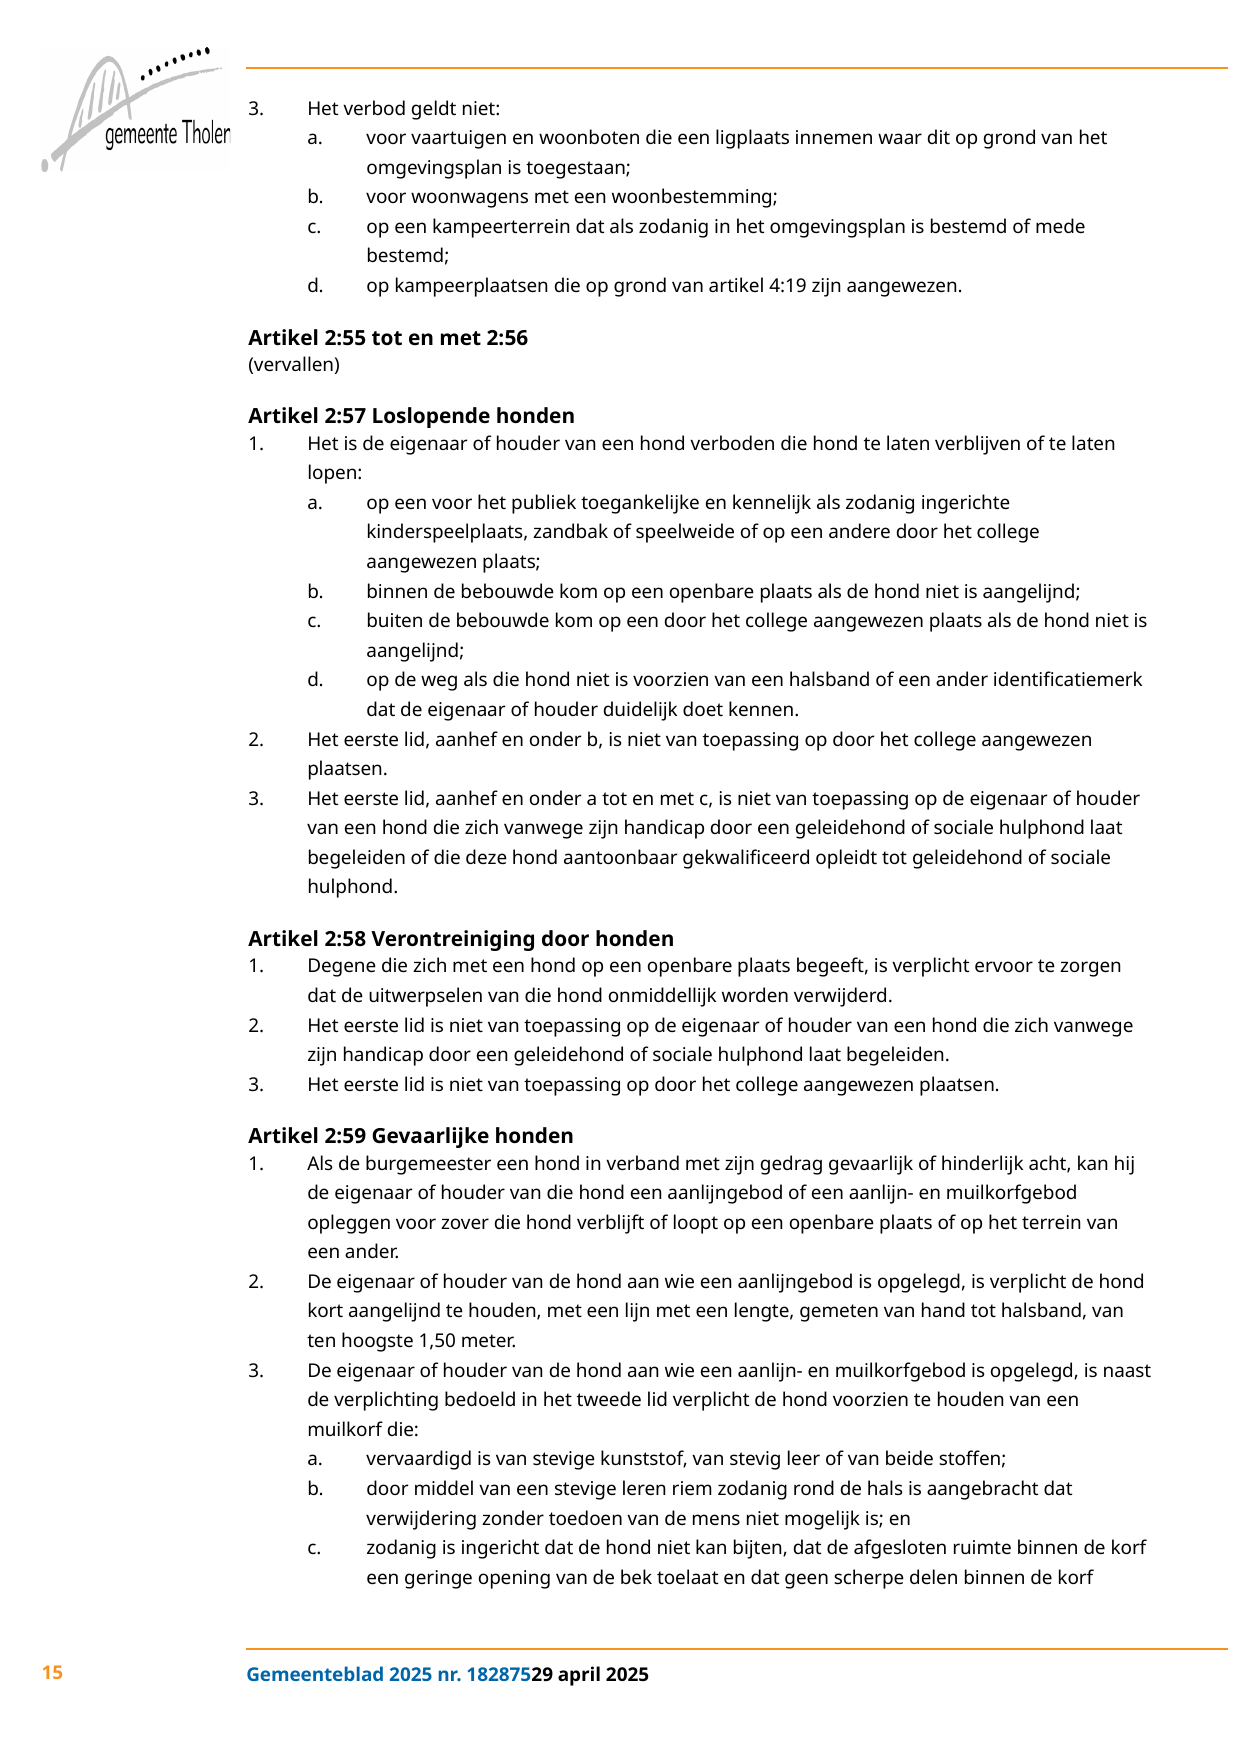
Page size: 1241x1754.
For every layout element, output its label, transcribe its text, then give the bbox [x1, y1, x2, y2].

list Het eerste lid, aanhef en onder a tot en met c, is niet van toepassing op de eigenaar of houder van een hond die zich vanwege zijn handicap door een geleidehond of sociale hulphond laat begeleiden of die deze hond aantoonbaar gekwalificeerd opleidt tot geleidehond of sociale hulphond. [248, 785, 1152, 899]
list op een kampeerterrein dat als zodanig in het omgevingsplan is bestemd of mede bestemd; [307, 213, 1152, 268]
list buiten de bebouwde kom op een door het college aangewezen plaats als de hond niet is aangelijnd; [307, 607, 1152, 663]
list voor woonwagens met een woonbestemming; [307, 183, 1152, 209]
list op de weg als die hond niet is voorzien van een halsband of een ander identificatiemerk dat de eigenaar of houder duidelijk doet kennen. [307, 667, 1152, 722]
list Als de burgemeester een hond in verband met zijn gedrag gevaarlijk of hinderlijk acht, kan hij de eigenaar of houder van die hond een aanlijngebod of een aanlijn- en muilkorfgebod opleggen voor zover die hond verblijft of loopt op een openbare plaats of op het terrein van een ander. [248, 1150, 1152, 1264]
picture [41, 47, 231, 172]
list Het is de eigenaar of houder van een hond verboden die hond te laten verblijven of te laten lopen: [248, 430, 1152, 485]
text (vervallen) [248, 351, 1152, 377]
list door middel van een stevige leren riem zodanig rond de hals is aangebracht dat verwijdering zonder toedoen van de mens niet mogelijk is; en [307, 1475, 1152, 1531]
list De eigenaar of houder van de hond aan wie een aanlijn- en muilkorfgebod is opgelegd, is naast de verplichting bedoeld in het tweede lid verplicht de hond voorzien te houden van een muilkorf die: [248, 1357, 1152, 1442]
text Artikel 2:59 Gevaarlijke honden [248, 1121, 1152, 1150]
list voor vaartuigen en woonboten die een ligplaats innemen waar dit op grond van het omgevingsplan is toegestaan; [307, 124, 1152, 180]
list op een voor het publiek toegankelijke en kennelijk als zodanig ingerichte kinderspeelplaats, zandbak of speelweide of op een andere door het college aangewezen plaats; [307, 489, 1152, 574]
text Artikel 2:57 Loslopende honden [248, 402, 1152, 430]
list op kampeerplaatsen die op grond van artikel 4:19 zijn aangewezen. [307, 272, 1152, 298]
list De eigenaar of houder van de hond aan wie een aanlijngebod is opgelegd, is verplicht de hond kort aangelijnd te houden, met een lijn met een lengte, gemeten van hand tot halsband, van ten hoogste 1,50 meter. [248, 1268, 1152, 1353]
list binnen de bebouwde kom op een openbare plaats als de hond niet is aangelijnd; [307, 578, 1152, 604]
text Artikel 2:58 Verontreiniging door honden [248, 924, 1152, 953]
list Het verbod geldt niet: [248, 95, 1152, 121]
list Degene die zich met een hond op een openbare plaats begeeft, is verplicht ervoor te zorgen dat de uitwerpselen van die hond onmiddellijk worden verwijderd. [248, 953, 1152, 1008]
text Artikel 2:55 tot en met 2:56 [248, 323, 1152, 351]
list Het eerste lid is niet van toepassing op de eigenaar of houder van een hond die zich vanwege zijn handicap door een geleidehond of sociale hulphond laat begeleiden. [248, 1012, 1152, 1067]
list vervaardigd is van stevige kunststof, van stevig leer of van beide stoffen; [307, 1446, 1152, 1471]
list zodanig is ingericht dat de hond niet kan bijten, dat de afgesloten ruimte binnen de korf een geringe opening van de bek toelaat en dat geen scherpe delen binnen de korf [307, 1534, 1152, 1590]
list Het eerste lid, aanhef en onder b, is niet van toepassing op door het college aangewezen plaatsen. [248, 726, 1152, 781]
list Het eerste lid is niet van toepassing op door het college aangewezen plaatsen. [248, 1071, 1152, 1097]
